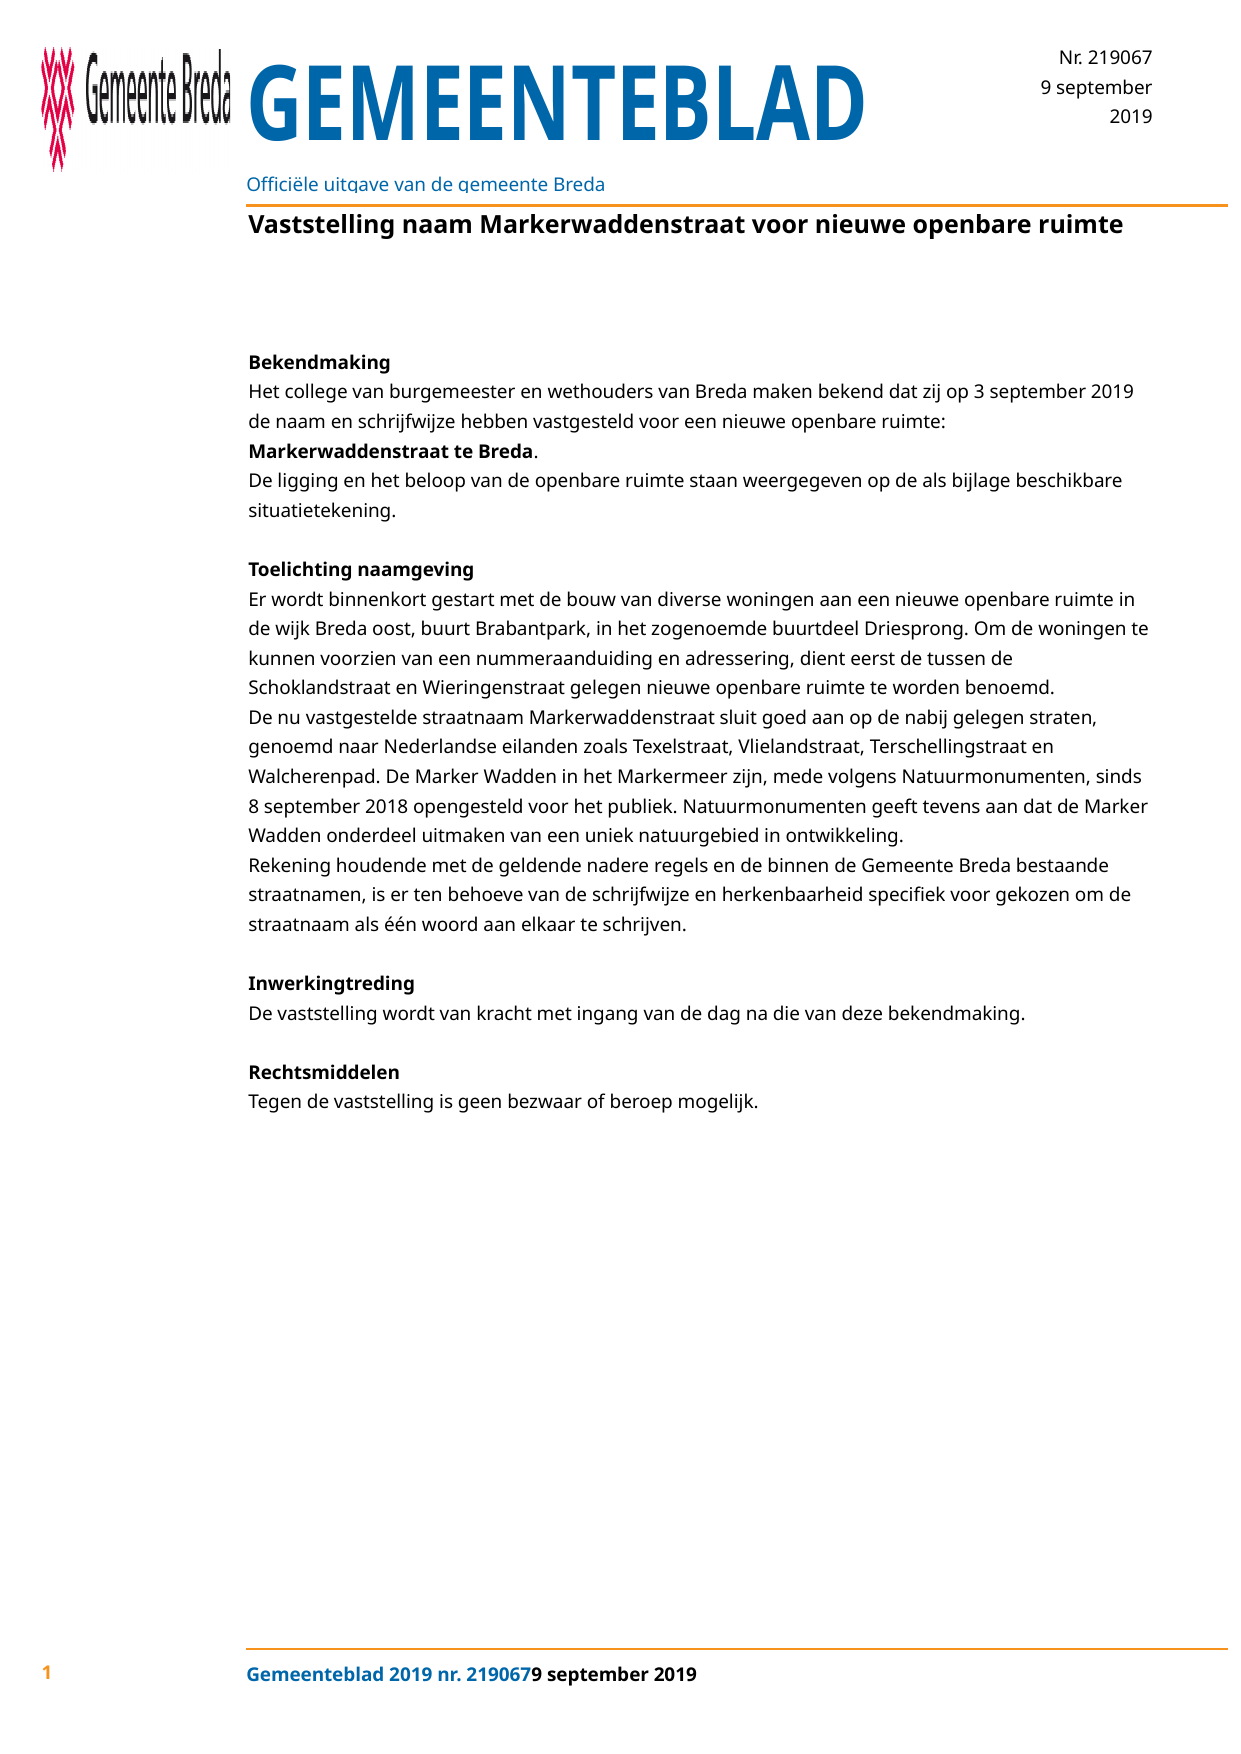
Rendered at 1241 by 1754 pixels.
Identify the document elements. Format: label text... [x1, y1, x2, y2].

text Toelichting naamgeving [248, 556, 1152, 582]
text Tegen de vaststelling is geen bezwaar of beroep mogelijk. [248, 1089, 1152, 1114]
text Het college van burgemeester en wethouders van Breda maken bekend dat zij op 3 september 2019 de naam en schrijfwijze hebben vastgesteld voor een nieuwe openbare ruimte: [248, 379, 1152, 434]
text Inwerkingtreding [248, 970, 1152, 996]
picture [41, 47, 231, 172]
text Markerwaddenstraat te Breda. [248, 438, 1152, 464]
text Rekening houdende met de geldende nadere regels en de binnen de Gemeente Breda bestaande straatnamen, is er ten behoeve van de schrijfwijze en herkenbaarheid specifiek voor gekozen om de straatnaam als één woord aan elkaar te schrijven. [248, 852, 1152, 937]
text Vaststelling naam Markerwaddenstraat voor nieuwe openbare ruimte [248, 207, 1152, 241]
text De nu vastgestelde straatnaam Markerwaddenstraat sluit goed aan op de nabij gelegen straten, genoemd naar Nederlandse eilanden zoals Texelstraat, Vlielandstraat, Terschellingstraat en Walcherenpad. De Marker Wadden in het Markermeer zijn, mede volgens Natuurmonumenten, sinds 8 september 2018 opengesteld voor het publiek. Natuurmonumenten geeft tevens aan dat de Marker Wadden onderdeel uitmaken van een uniek natuurgebied in ontwikkeling. [248, 704, 1152, 848]
text De vaststelling wordt van kracht met ingang van de dag na die van deze bekendmaking. [248, 1000, 1152, 1026]
text Rechtsmiddelen [248, 1059, 1152, 1085]
text Bekendmaking [248, 349, 1152, 375]
text De ligging en het beloop van de openbare ruimte staan weergegeven op de als bijlage beschikbare situatietekening. [248, 467, 1152, 523]
text Er wordt binnenkort gestart met de bouw van diverse woningen aan een nieuwe openbare ruimte in de wijk Breda oost, buurt Brabantpark, in het zogenoemde buurtdeel Driesprong. Om de woningen te kunnen voorzien van een nummeraanduiding en adressering, dient eerst de tussen de Schoklandstraat en Wieringenstraat gelegen nieuwe openbare ruimte te worden benoemd. [248, 586, 1152, 700]
